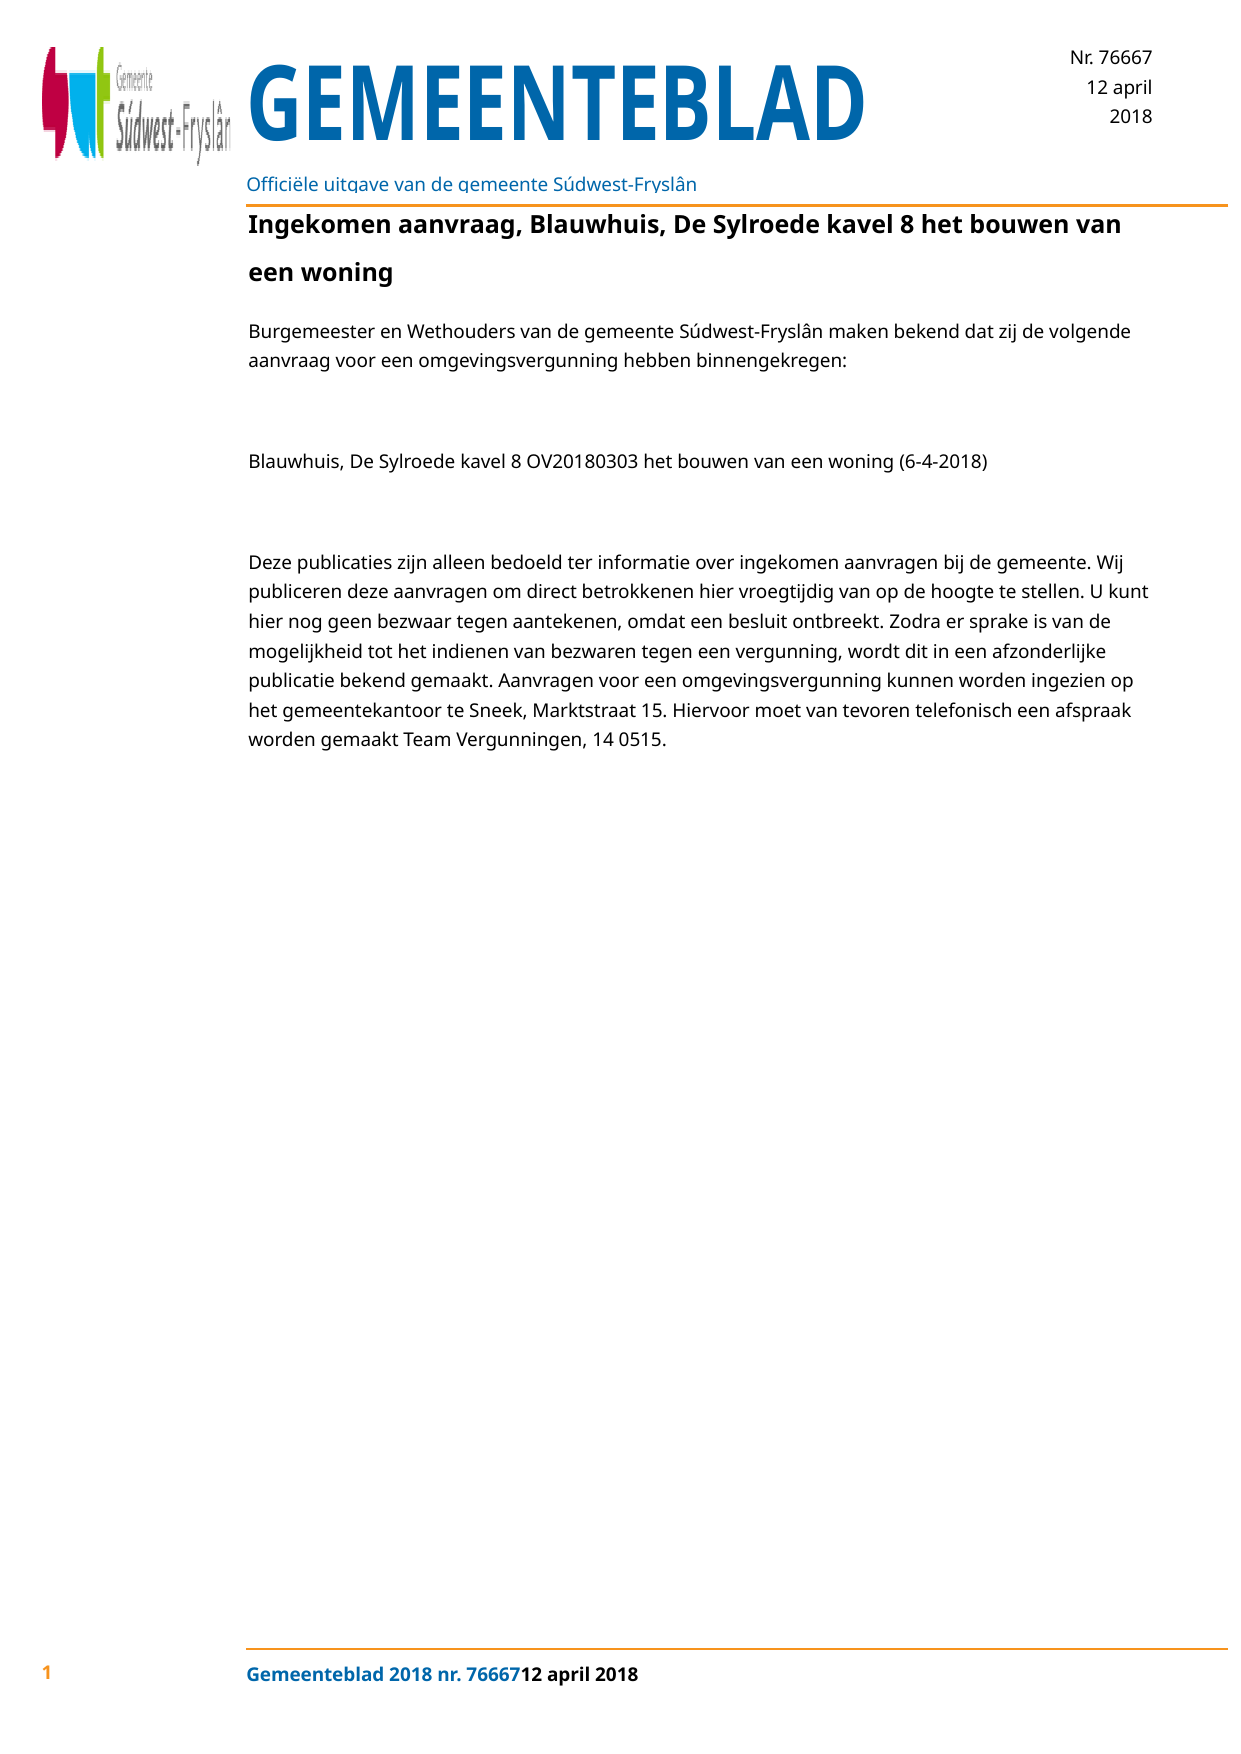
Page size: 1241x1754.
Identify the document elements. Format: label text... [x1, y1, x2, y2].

text Burgemeester en Wethouders van de gemeente Súdwest-Fryslân maken bekend dat zij de volgende aanvraag voor een omgevingsvergunning hebben binnengekregen: [248, 318, 1152, 373]
text Blauwhuis, De Sylroede kavel 8 OV20180303 het bouwen van een woning (6-4-2018) [248, 448, 1152, 474]
picture [41, 47, 231, 172]
text Deze publicaties zijn alleen bedoeld ter informatie over ingekomen aanvragen bij de gemeente. Wij publiceren deze aanvragen om direct betrokkenen hier vroegtijdig van op de hoogte te stellen. U kunt hier nog geen bezwaar tegen aantekenen, omdat een besluit ontbreekt. Zodra er sprake is van de mogelijkheid tot het indienen van bezwaren tegen een vergunning, wordt dit in een afzonderlijke publicatie bekend gemaakt. Aanvragen voor een omgevingsvergunning kunnen worden ingezien op het gemeentekantoor te Sneek, Marktstraat 15. Hiervoor moet van tevoren telefonisch een afspraak worden gemaakt Team Vergunningen, 14 0515. [248, 549, 1152, 752]
text Ingekomen aanvraag, Blauwhuis, De Sylroede kavel 8 het bouwen van een woning [248, 207, 1152, 288]
